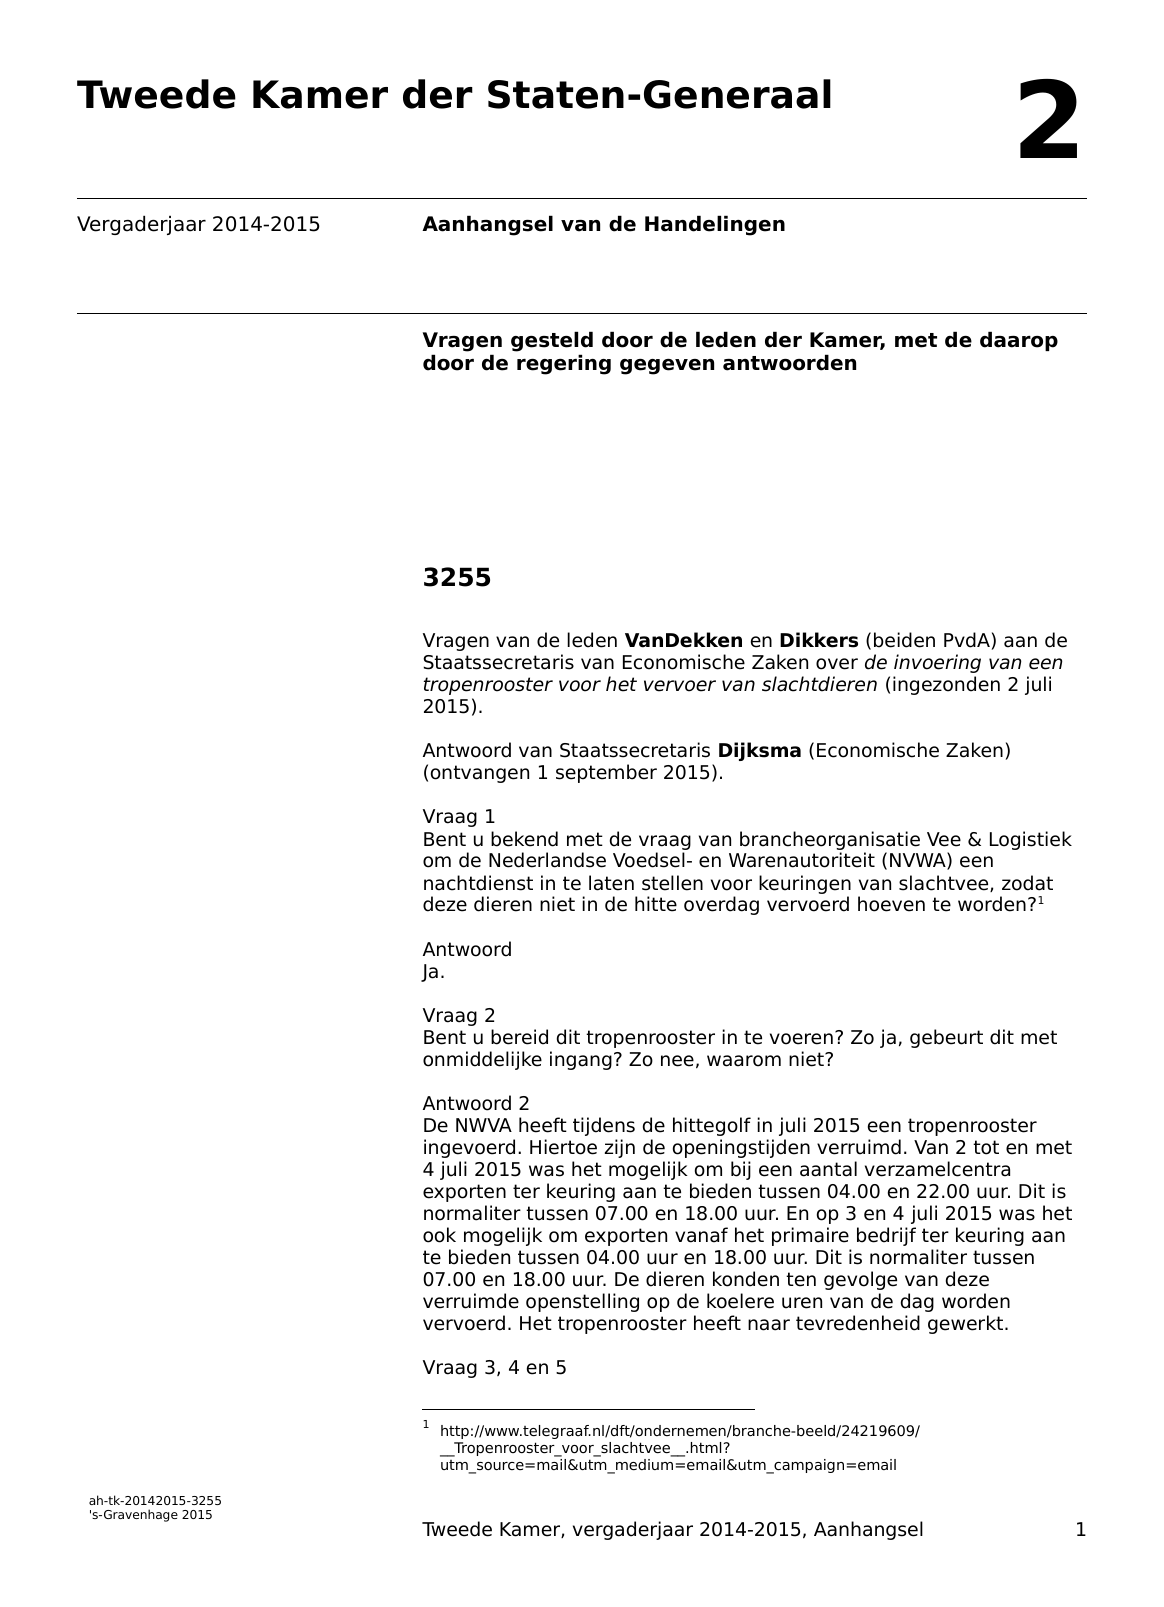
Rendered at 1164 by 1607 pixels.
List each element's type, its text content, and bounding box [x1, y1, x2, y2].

text De NWVA heeft tijdens de hittegolf in juli 2015 een tropenrooster ingevoerd. Hiertoe zijn de openingstijden verruimd. Van 2 tot en met 4 juli 2015 was het mogelijk om bij een aantal verzamelcentra exporten ter keuring aan te bieden tussen 04.00 en 22.00 uur. Dit is normaliter tussen 07.00 en 18.00 uur. En op 3 en 4 juli 2015 was het ook mogelijk om exporten vanaf het primaire bedrijf ter keuring aan te bieden tussen 04.00 uur en 18.00 uur. Dit is normaliter tussen 07.00 en 18.00 uur. De dieren konden ten gevolge van deze verruimde openstelling op de koelere uren van de dag worden vervoerd. Het tropenrooster heeft naar tevredenheid gewerkt. [422, 1115, 1087, 1334]
table_cell [77, 314, 422, 375]
table_cell Vragen gesteld door de leden der Kamer, met de daarop door de regering gegeven antwoorden [422, 314, 1087, 375]
text Bent u bekend met de vraag van brancheorganisatie Vee & Logistiek om de Nederlandse Voedsel- en Warenautoriteit (NVWA) een nachtdienst in te laten stellen voor keuringen van slachtvee, zodat deze dieren niet in de hitte overdag vervoerd hoeven te worden? [422, 828, 1087, 916]
text Vragen van de leden VanDekken en Dikkers (beiden PvdA) aan de Staatssecretaris van Economische Zaken over de invoering van een tropenrooster voor het vervoer van slachtdieren (ingezonden 2 juli 2015). [422, 630, 1087, 718]
text Ja. [422, 961, 1087, 982]
text Vraag 2 [422, 1005, 1087, 1027]
text ah-tk-20142015-3255 [88, 1494, 323, 1508]
text Antwoord [422, 938, 1087, 961]
text Vraag 3, 4 en 5 [422, 1357, 1087, 1379]
text Antwoord 2 [422, 1093, 1087, 1115]
text Bent u bereid dit tropenrooster in te voeren? Zo ja, gebeurt dit met onmiddelijke ingang? Zo nee, waarom niet? [422, 1027, 1087, 1071]
table_header 2 [886, 59, 1087, 198]
table_cell Aanhangsel van de Handelingen [422, 199, 1087, 313]
text http://www.telegraaf.nl/dft/ondernemen/branche-beeld/24219609/__Tropenrooster_voor_slachtvee__.html?utm_source=mail&utm_medium=email&utm_campaign=email [422, 1418, 1087, 1474]
text 3255 [422, 563, 1087, 592]
text 's-Gravenhage 2015 [88, 1508, 323, 1522]
table_cell Vergaderjaar 2014-2015 [77, 199, 422, 313]
text Vraag 1 [422, 806, 1087, 828]
text Antwoord van Staatssecretaris Dijksma (Economische Zaken) (ontvangen 1 september 2015). [422, 740, 1087, 784]
table_header Tweede Kamer der Staten-Generaal [77, 59, 886, 198]
